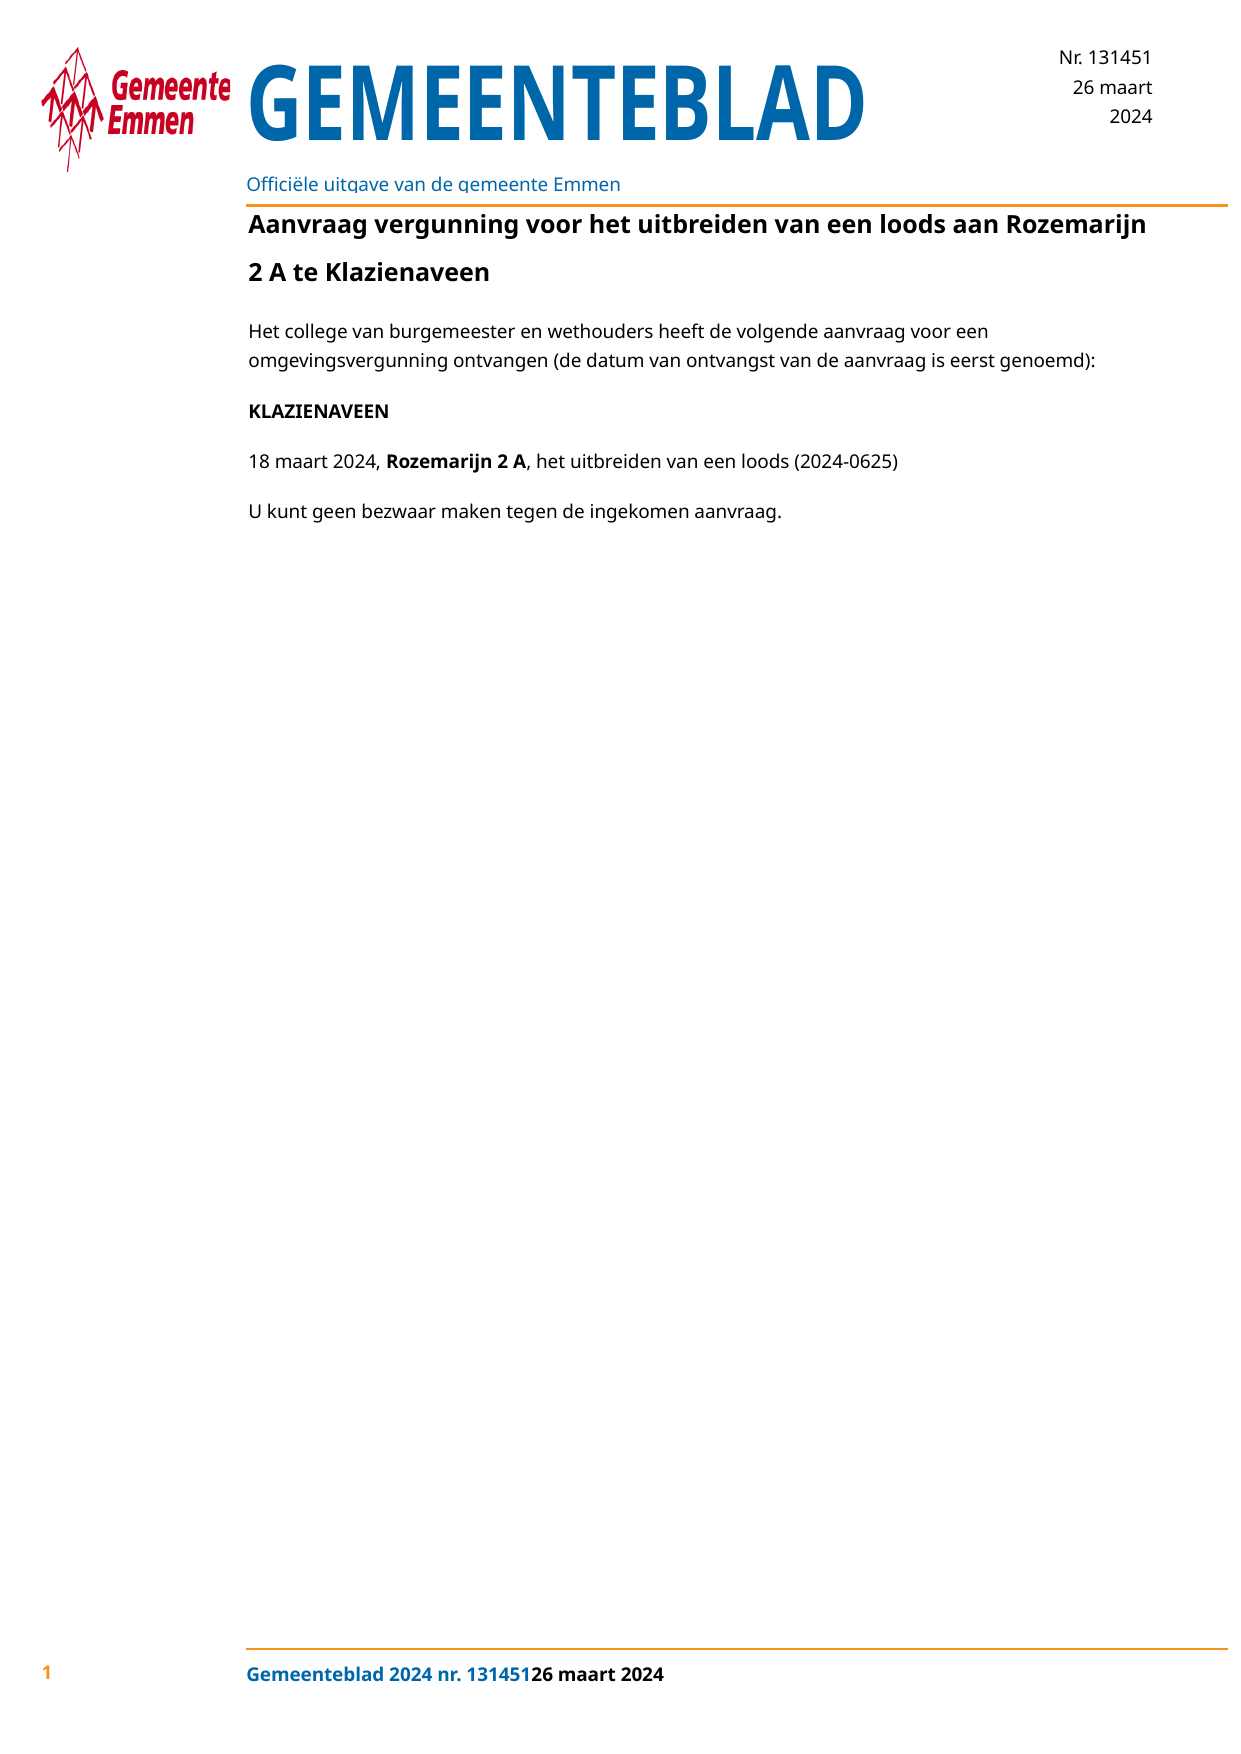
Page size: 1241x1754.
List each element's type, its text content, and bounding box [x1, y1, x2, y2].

text U kunt geen bezwaar maken tegen de ingekomen aanvraag. [248, 499, 1152, 524]
text 18 maart 2024, Rozemarijn 2 A, het uitbreiden van een loods (2024-0625) [248, 448, 1152, 474]
picture [41, 47, 231, 172]
text KLAZIENAVEEN [248, 398, 1152, 424]
text Het college van burgemeester en wethouders heeft de volgende aanvraag voor een omgevingsvergunning ontvangen (de datum van ontvangst van de aanvraag is eerst genoemd): [248, 318, 1152, 373]
text Aanvraag vergunning voor het uitbreiden van een loods aan Rozemarijn 2 A te Klazienaveen [248, 207, 1152, 288]
